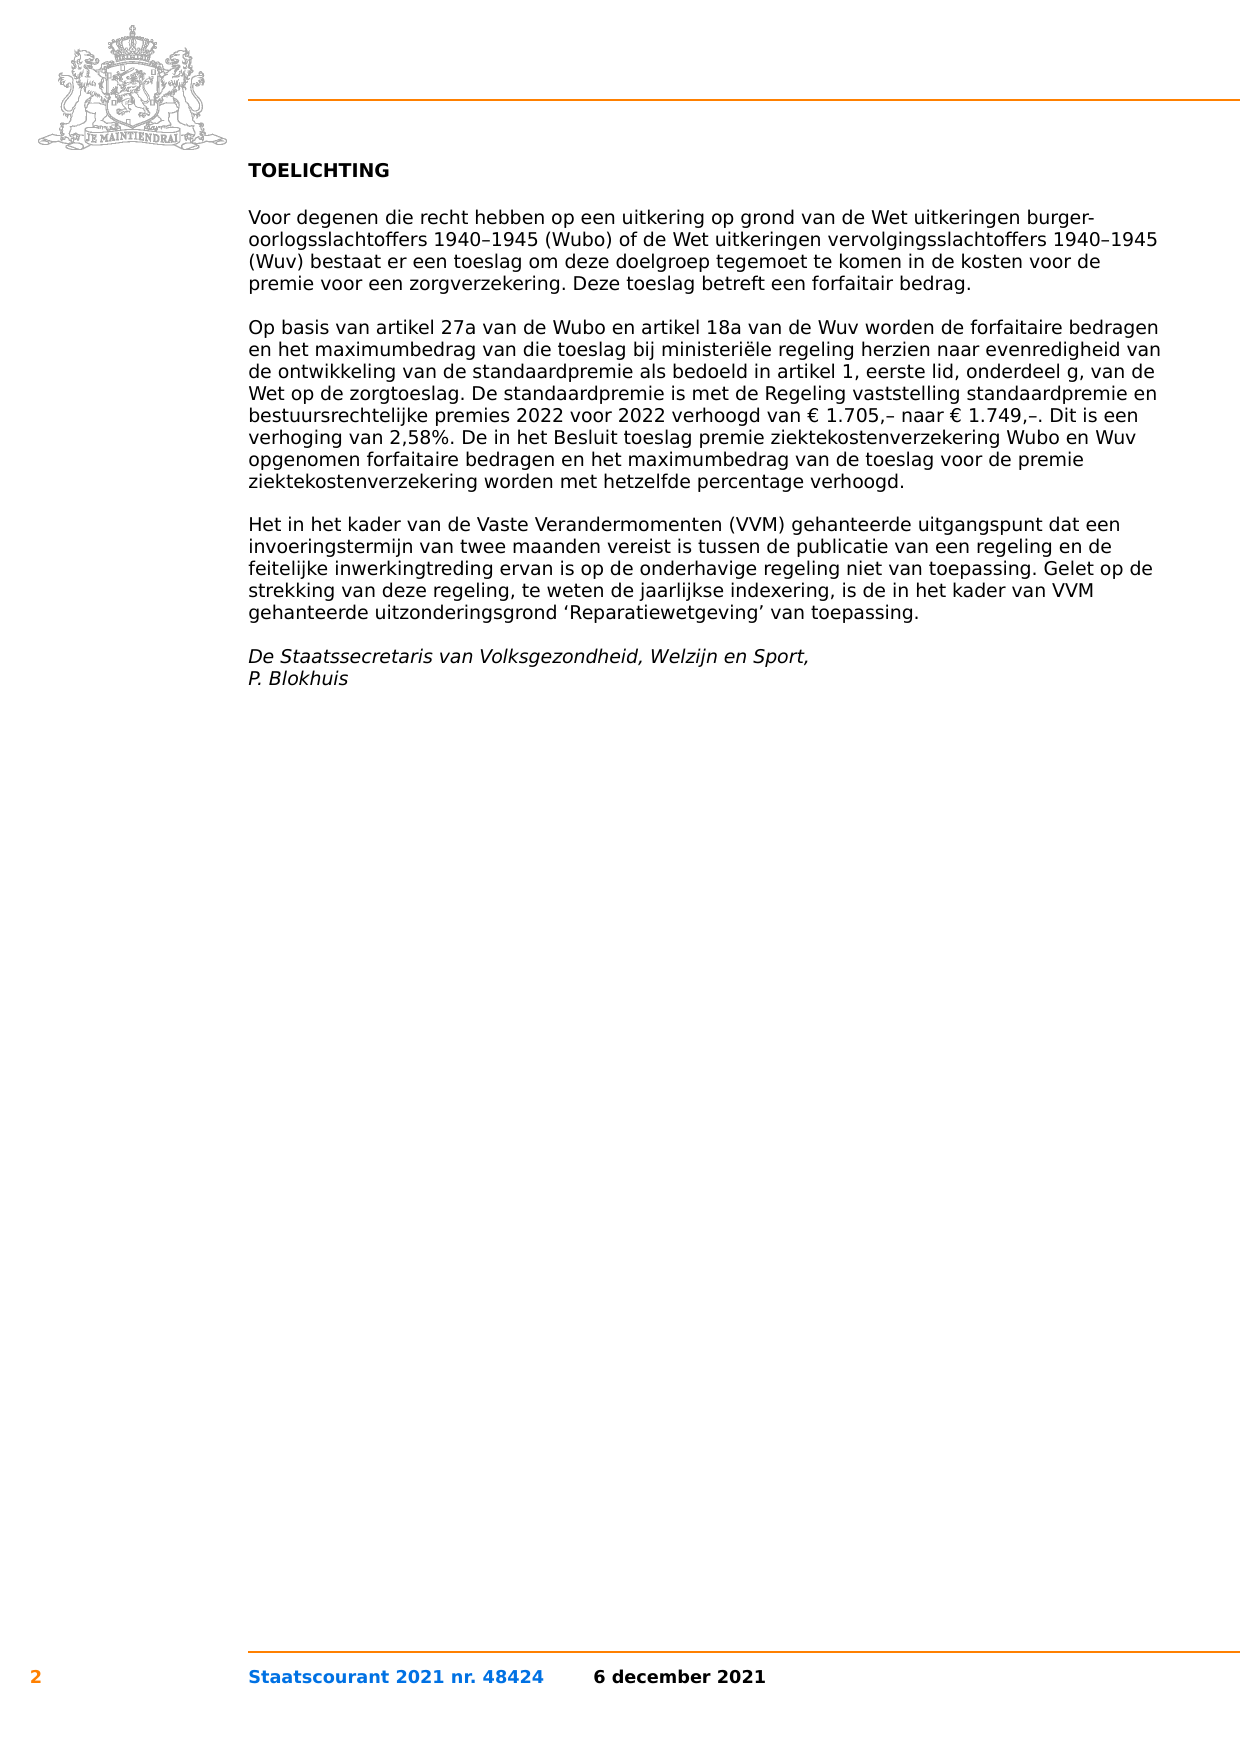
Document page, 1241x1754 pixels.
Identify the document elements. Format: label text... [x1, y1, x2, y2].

text Het in het kader van de Vaste Verandermomenten (VVM) gehanteerde uitgangspunt dat een invoeringstermijn van twee maanden vereist is tussen de publicatie van een regeling en de feitelijke inwerkingtreding ervan is op de onderhavige regeling niet van toepassing. Gelet op de strekking van deze regeling, te weten de jaarlijkse indexering, is de in het kader van VVM gehanteerde uitzonderingsgrond ‘Reparatiewetgeving’ van toepassing. [248, 514, 1163, 624]
picture [38, 25, 227, 150]
text Voor degenen die recht hebben op een uitkering op grond van de Wet uitkeringen burger-oorlogsslachtoffers 1940–1945 (Wubo) of de Wet uitkeringen vervolgingsslachtoffers 1940–1945 (Wuv) bestaat er een toeslag om deze doelgroep tegemoet te komen in de kosten voor de premie voor een zorgverzekering. Deze toeslag betreft een forfaitair bedrag. [248, 207, 1163, 295]
text De Staatssecretaris van Volksgezondheid, Welzijn en Sport, P. Blokhuis [248, 646, 1163, 690]
text Op basis van artikel 27a van de Wubo en artikel 18a van de Wuv worden de forfaitaire bedragen en het maximumbedrag van die toeslag bij ministeriële regeling herzien naar evenredigheid van de ontwikkeling van de standaardpremie als bedoeld in artikel 1, eerste lid, onderdeel g, van de Wet op de zorgtoeslag. De standaardpremie is met de Regeling vaststelling standaardpremie en bestuursrechtelijke premies 2022 voor 2022 verhoogd van € 1.705,– naar € 1.749,–. Dit is een verhoging van 2,58%. De in het Besluit toeslag premie ziektekostenverzekering Wubo en Wuv opgenomen forfaitaire bedragen en het maximumbedrag van de toeslag voor de premie ziektekostenverzekering worden met hetzelfde percentage verhoogd. [248, 317, 1163, 492]
subtitle TOELICHTING [248, 160, 1163, 182]
